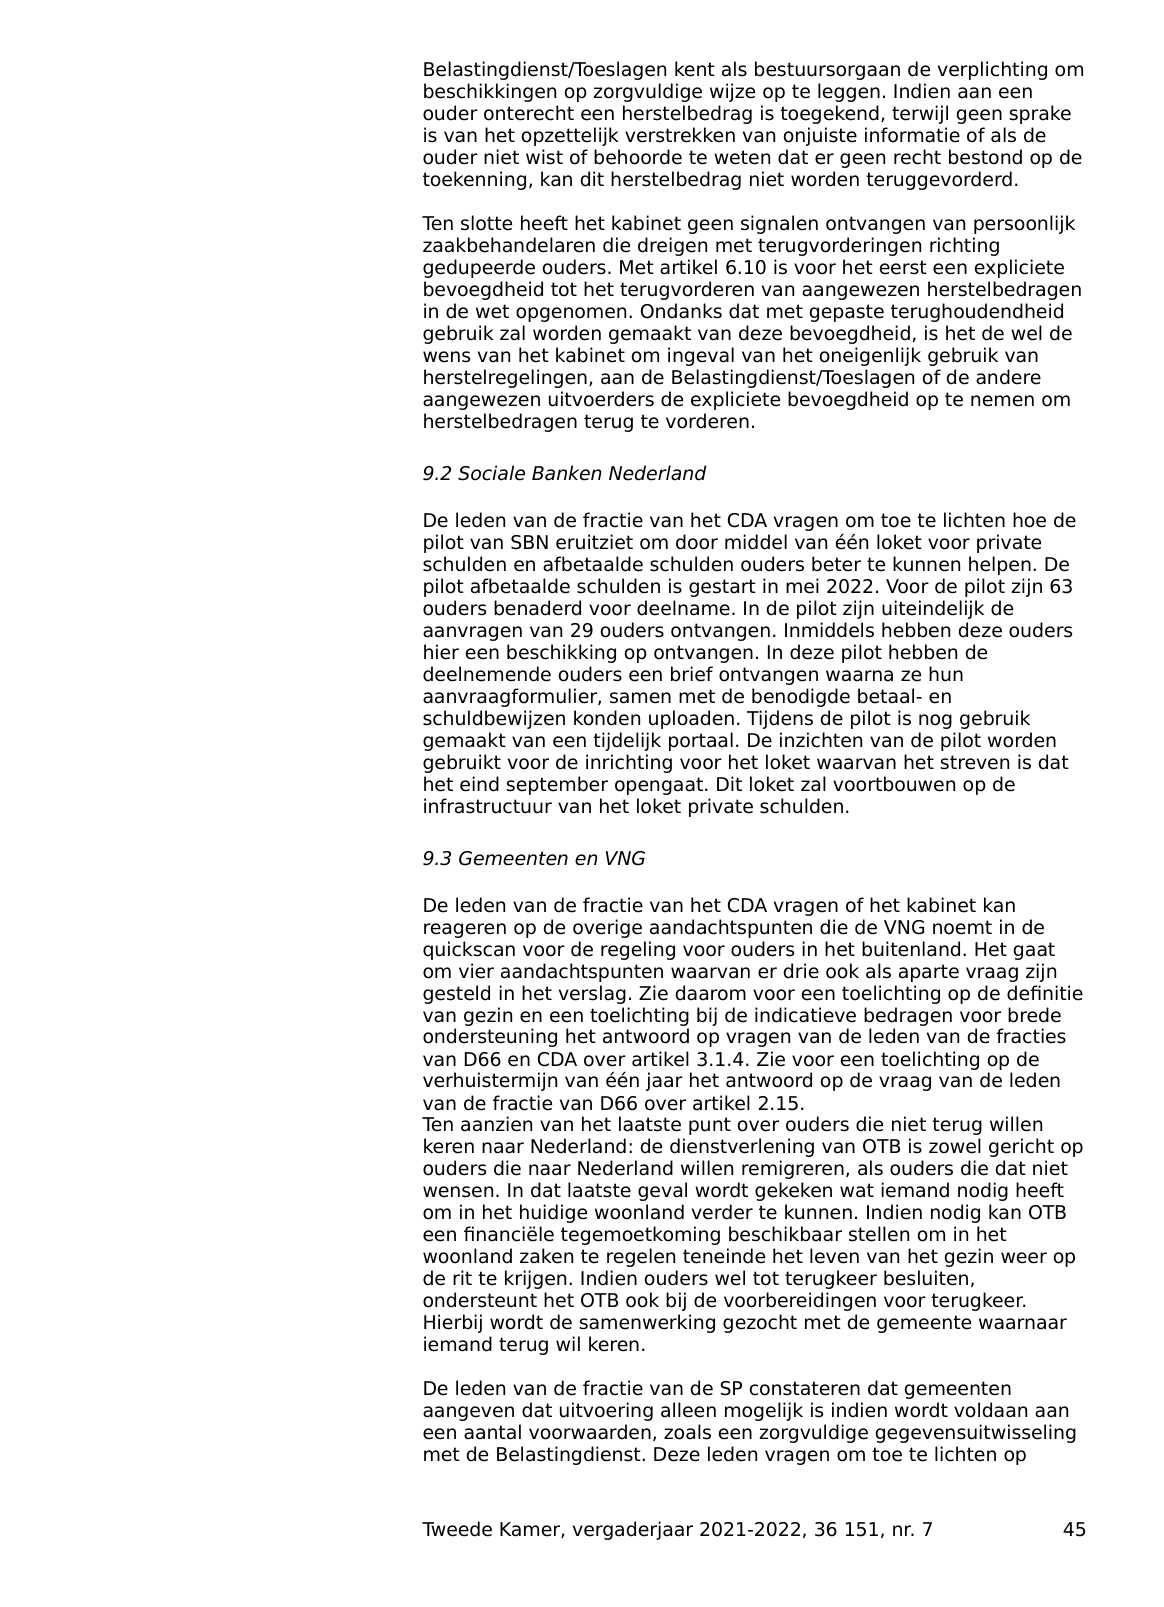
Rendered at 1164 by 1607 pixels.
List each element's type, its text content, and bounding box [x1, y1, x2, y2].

subtitle 9.3 Gemeenten en VNG [422, 848, 1087, 869]
subtitle 9.2 Sociale Banken Nederland [422, 463, 1087, 485]
text De leden van de fractie van het CDA vragen of het kabinet kan reageren op de overige aandachtspunten die de VNG noemt in de quickscan voor de regeling voor ouders in het buitenland. Het gaat om vier aandachtspunten waarvan er drie ook als aparte vraag zijn gesteld in het verslag. Zie daarom voor een toelichting op de definitie van gezin en een toelichting bij de indicatieve bedragen voor brede ondersteuning het antwoord op vragen van de leden van de fracties van D66 en CDA over artikel 3.1.4. Zie voor een toelichting op de verhuistermijn van één jaar het antwoord op de vraag van de leden van de fractie van D66 over artikel 2.15. [422, 894, 1087, 1114]
text Ten slotte heeft het kabinet geen signalen ontvangen van persoonlijk zaakbehandelaren die dreigen met terugvorderingen richting gedupeerde ouders. Met artikel 6.10 is voor het eerst een expliciete bevoegdheid tot het terugvorderen van aangewezen herstelbedragen in de wet opgenomen. Ondanks dat met gepaste terughoudendheid gebruik zal worden gemaakt van deze bevoegdheid, is het de wel de wens van het kabinet om ingeval van het oneigenlijk gebruik van herstelregelingen, aan de Belastingdienst/Toeslagen of de andere aangewezen uitvoerders de expliciete bevoegdheid op te nemen om herstelbedragen terug te vorderen. [422, 213, 1087, 433]
text Belastingdienst/Toeslagen kent als bestuursorgaan de verplichting om beschikkingen op zorgvuldige wijze op te leggen. Indien aan een ouder onterecht een herstelbedrag is toegekend, terwijl geen sprake is van het opzettelijk verstrekken van onjuiste informatie of als de ouder niet wist of behoorde te weten dat er geen recht bestond op de toekenning, kan dit herstelbedrag niet worden teruggevorderd. [422, 59, 1087, 191]
text De leden van de fractie van de SP constateren dat gemeenten aangeven dat uitvoering alleen mogelijk is indien wordt voldaan aan een aantal voorwaarden, zoals een zorgvuldige gegevensuitwisseling met de Belastingdienst. Deze leden vragen om toe te lichten op [422, 1378, 1087, 1466]
text Ten aanzien van het laatste punt over ouders die niet terug willen keren naar Nederland: de dienstverlening van OTB is zowel gericht op ouders die naar Nederland willen remigreren, als ouders die dat niet wensen. In dat laatste geval wordt gekeken wat iemand nodig heeft om in het huidige woonland verder te kunnen. Indien nodig kan OTB een financiële tegemoetkoming beschikbaar stellen om in het woonland zaken te regelen teneinde het leven van het gezin weer op de rit te krijgen. Indien ouders wel tot terugkeer besluiten, ondersteunt het OTB ook bij de voorbereidingen voor terugkeer. Hierbij wordt de samenwerking gezocht met de gemeente waarnaar iemand terug wil keren. [422, 1114, 1087, 1356]
text De leden van de fractie van het CDA vragen om toe te lichten hoe de pilot van SBN eruitziet om door middel van één loket voor private schulden en afbetaalde schulden ouders beter te kunnen helpen. De pilot afbetaalde schulden is gestart in mei 2022. Voor de pilot zijn 63 ouders benaderd voor deelname. In de pilot zijn uiteindelijk de aanvragen van 29 ouders ontvangen. Inmiddels hebben deze ouders hier een beschikking op ontvangen. In deze pilot hebben de deelnemende ouders een brief ontvangen waarna ze hun aanvraagformulier, samen met de benodigde betaal- en schuldbewijzen konden uploaden. Tijdens de pilot is nog gebruik gemaakt van een tijdelijk portaal. De inzichten van de pilot worden gebruikt voor de inrichting voor het loket waarvan het streven is dat het eind september opengaat. Dit loket zal voortbouwen op de infrastructuur van het loket private schulden. [422, 510, 1087, 818]
